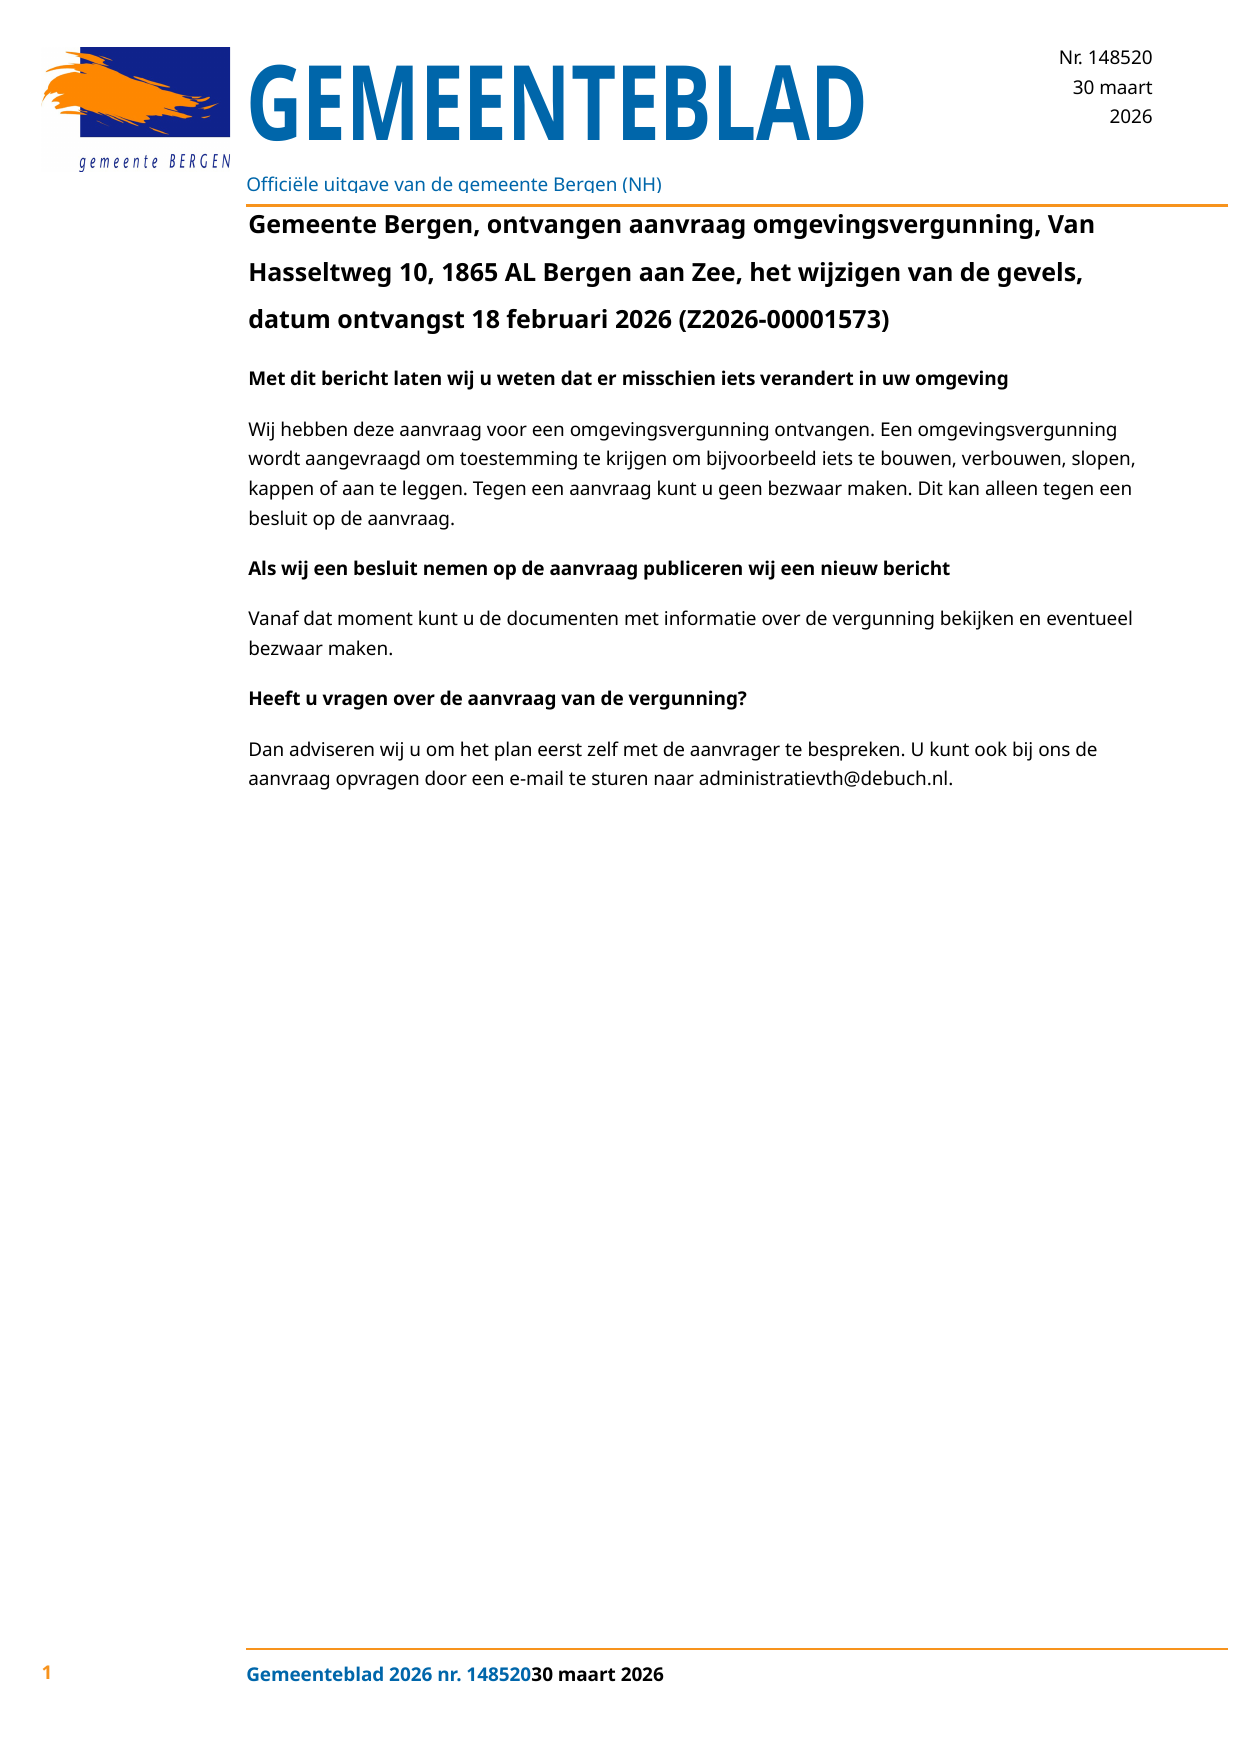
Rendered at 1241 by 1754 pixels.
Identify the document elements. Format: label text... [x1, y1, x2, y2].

text Wij hebben deze aanvraag voor een omgevingsvergunning ontvangen. Een omgevingsvergunning wordt aangevraagd om toestemming te krijgen om bijvoorbeeld iets te bouwen, verbouwen, slopen, kappen of aan te leggen. Tegen een aanvraag kunt u geen bezwaar maken. Dit kan alleen tegen een besluit op de aanvraag. [248, 416, 1152, 530]
picture [41, 47, 231, 172]
text Heeft u vragen over de aanvraag van de vergunning? [248, 686, 1152, 711]
text Als wij een besluit nemen op de aanvraag publiceren wij een nieuw bericht [248, 555, 1152, 581]
text Dan adviseren wij u om het plan eerst zelf met de aanvrager te bespreken. U kunt ook bij ons de aanvraag opvragen door een e-mail te sturen naar administratievth@debuch.nl. [248, 736, 1152, 791]
text Gemeente Bergen, ontvangen aanvraag omgevingsvergunning, Van Hasseltweg 10, 1865 AL Bergen aan Zee, het wijzigen van de gevels, datum ontvangst 18 februari 2026 (Z2026-00001573) [248, 207, 1152, 336]
text Vanaf dat moment kunt u de documenten met informatie over de vergunning bekijken en eventueel bezwaar maken. [248, 606, 1152, 661]
text Met dit bericht laten wij u weten dat er misschien iets verandert in uw omgeving [248, 366, 1152, 391]
